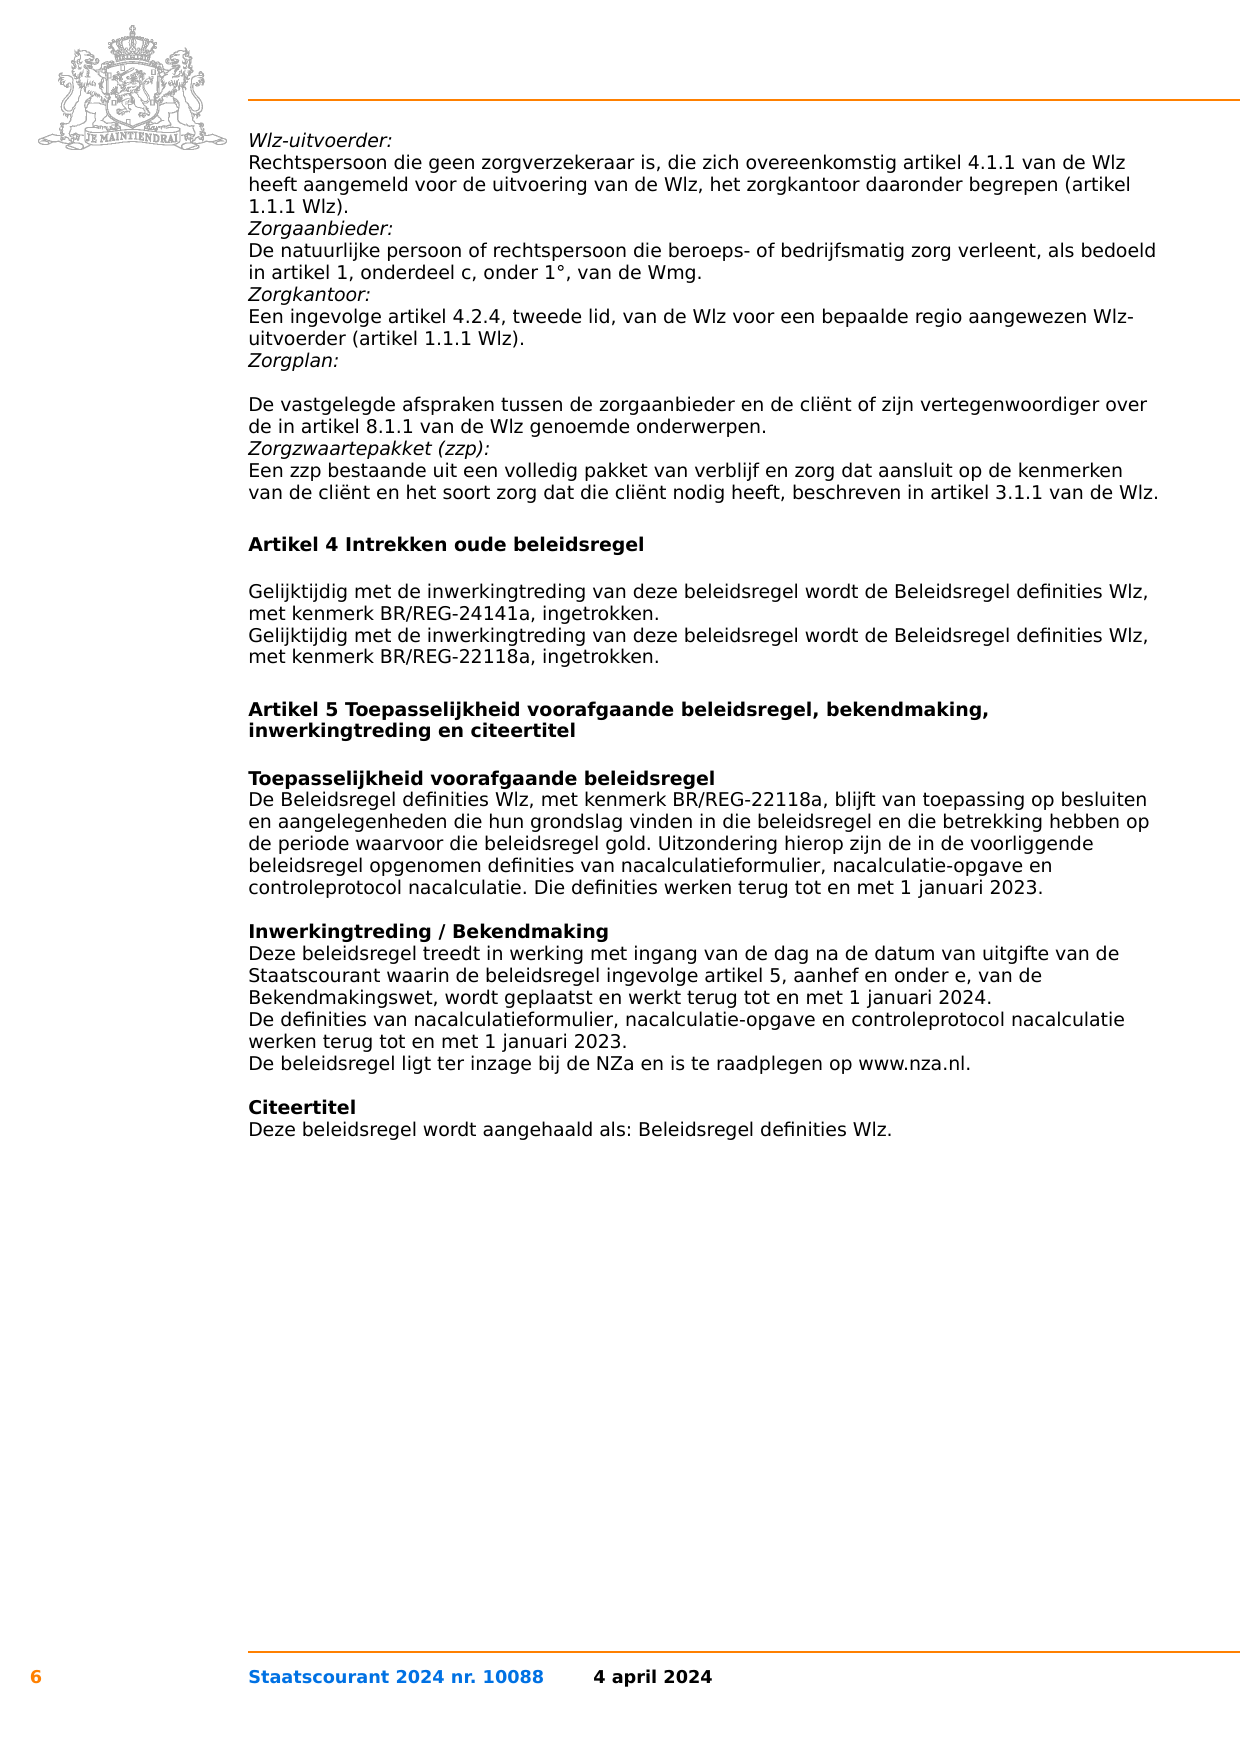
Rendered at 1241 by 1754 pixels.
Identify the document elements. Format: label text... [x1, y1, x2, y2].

text Deze beleidsregel treedt in werking met ingang van de dag na de datum van uitgifte van de Staatscourant waarin de beleidsregel ingevolge artikel 5, aanhef en onder e, van de Bekendmakingswet, wordt geplaatst en werkt terug tot en met 1 januari 2024. [248, 943, 1163, 1009]
text Een zzp bestaande uit een volledig pakket van verblijf en zorg dat aansluit op de kenmerken van de cliënt en het soort zorg dat die cliënt nodig heeft, beschreven in artikel 3.1.1 van de Wlz. [248, 459, 1163, 503]
text Zorgzwaartepakket (zzp): [248, 438, 1163, 459]
subtitle Toepasselijkheid voorafgaande beleidsregel [248, 767, 1163, 789]
subtitle Inwerkingtreding / Bekendmaking [248, 921, 1163, 943]
picture [38, 25, 227, 150]
subtitle Citeertitel [248, 1097, 1163, 1119]
text Deze beleidsregel wordt aangehaald als: Beleidsregel definities Wlz. [248, 1119, 1163, 1141]
subtitle Artikel 4 Intrekken oude beleidsregel [248, 533, 1163, 556]
text Wlz-uitvoerder: [248, 130, 1163, 152]
text De natuurlijke persoon of rechtspersoon die beroeps- of bedrijfsmatig zorg verleent, als bedoeld in artikel 1, onderdeel c, onder 1°, van de Wmg. [248, 240, 1163, 284]
text Gelijktijdig met de inwerkingtreding van deze beleidsregel wordt de Beleidsregel definities Wlz, met kenmerk BR/REG-24141a, ingetrokken. [248, 581, 1163, 624]
text De Beleidsregel definities Wlz, met kenmerk BR/REG-22118a, blijft van toepassing op besluiten en aangelegenheden die hun grondslag vinden in die beleidsregel en die betrekking hebben op de periode waarvoor die beleidsregel gold. Uitzondering hierop zijn de in de voorliggende beleidsregel opgenomen definities van nacalculatieformulier, nacalculatie-opgave en controleprotocol nacalculatie. Die definities werken terug tot en met 1 januari 2023. [248, 789, 1163, 899]
subtitle Artikel 5 Toepasselijkheid voorafgaande beleidsregel, bekendmaking, inwerkingtreding en citeertitel [248, 698, 1163, 742]
text De vastgelegde afspraken tussen de zorgaanbieder en de cliënt of zijn vertegenwoordiger over de in artikel 8.1.1 van de Wlz genoemde onderwerpen. [248, 394, 1163, 438]
text Zorgkantoor: [248, 284, 1163, 306]
text Gelijktijdig met de inwerkingtreding van deze beleidsregel wordt de Beleidsregel definities Wlz, met kenmerk BR/REG-22118a, ingetrokken. [248, 624, 1163, 668]
text Een ingevolge artikel 4.2.4, tweede lid, van de Wlz voor een bepaalde regio aangewezen Wlz-uitvoerder (artikel 1.1.1 Wlz). [248, 306, 1163, 350]
text De beleidsregel ligt ter inzage bij de NZa en is te raadplegen op www.nza.nl. [248, 1053, 1163, 1075]
text Zorgplan: [248, 350, 1163, 372]
text Zorgaanbieder: [248, 218, 1163, 240]
text De definities van nacalculatieformulier, nacalculatie-opgave en controleprotocol nacalculatie werken terug tot en met 1 januari 2023. [248, 1009, 1163, 1053]
text Rechtspersoon die geen zorgverzekeraar is, die zich overeenkomstig artikel 4.1.1 van de Wlz heeft aangemeld voor de uitvoering van de Wlz, het zorgkantoor daaronder begrepen (artikel 1.1.1 Wlz). [248, 152, 1163, 218]
